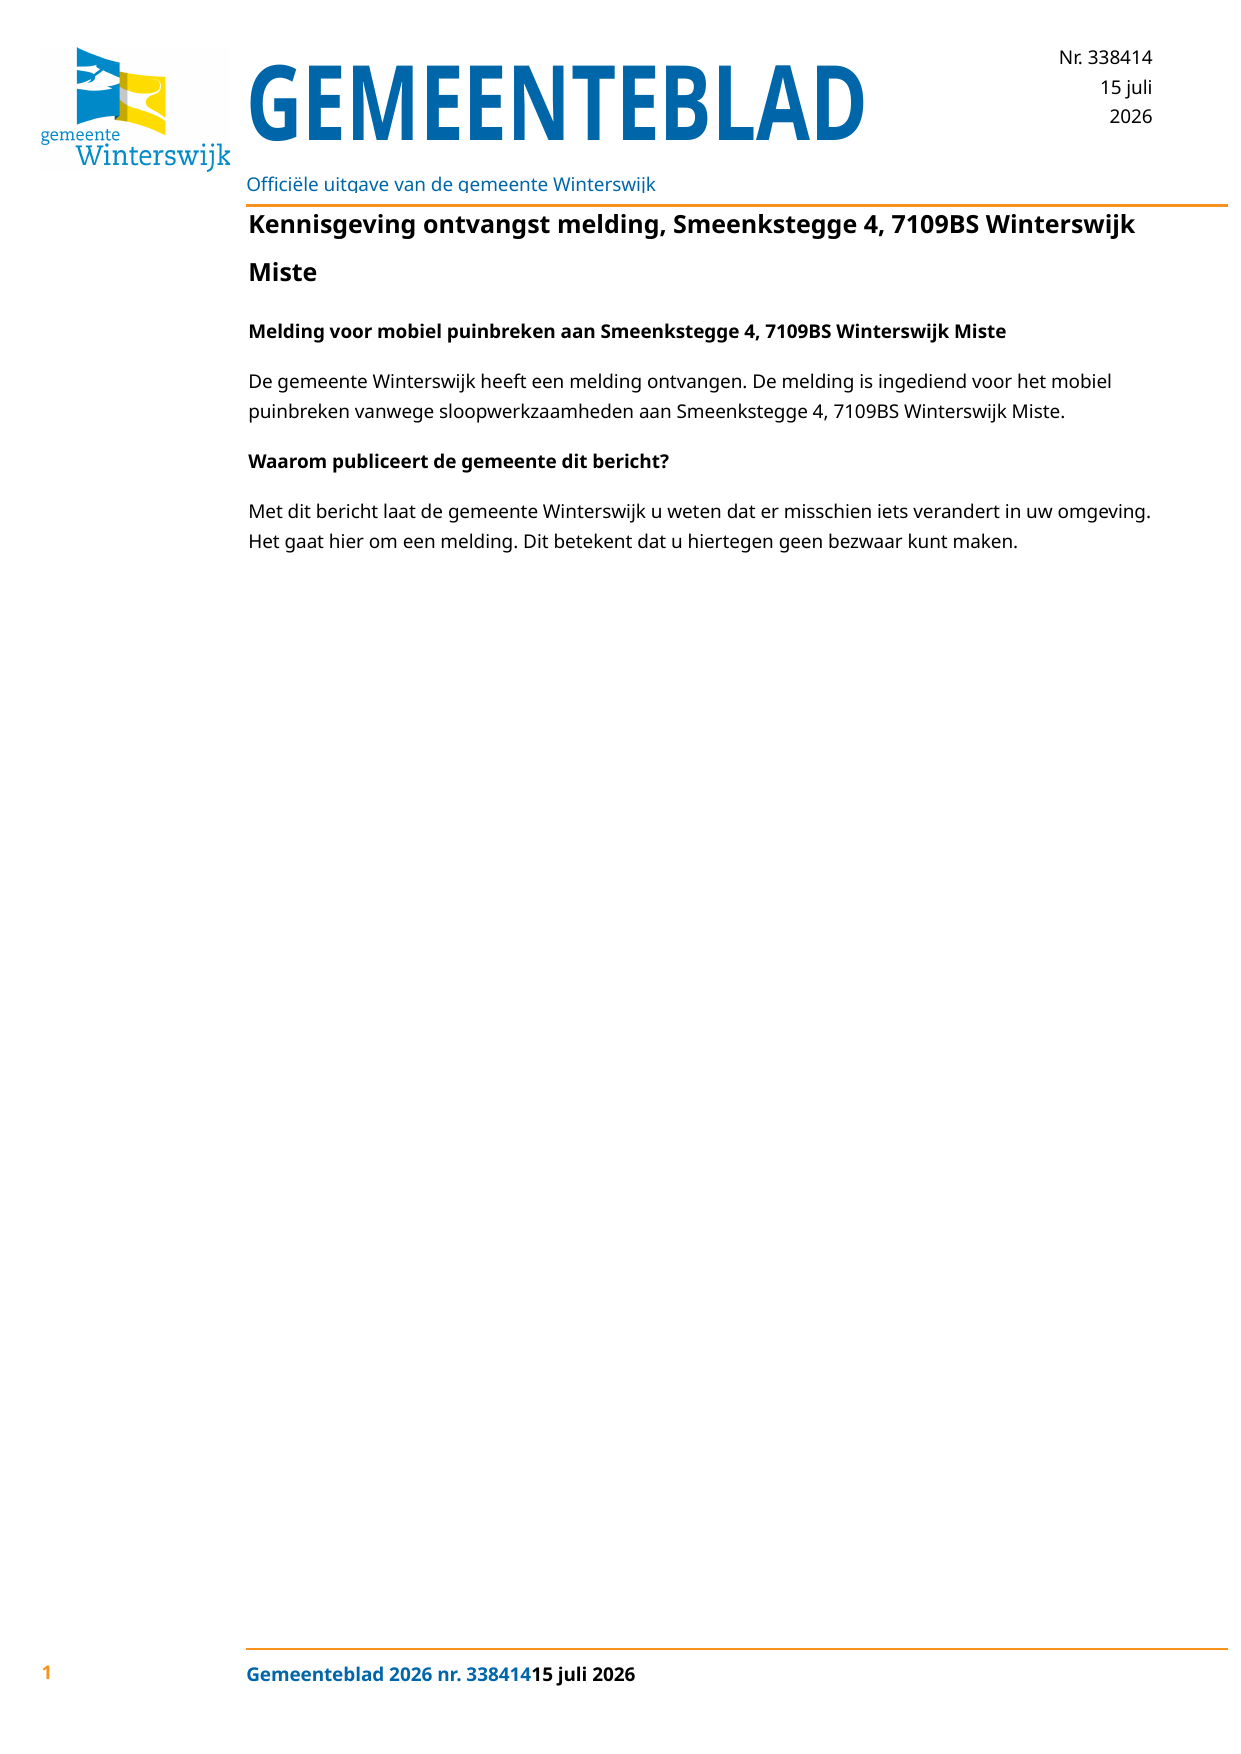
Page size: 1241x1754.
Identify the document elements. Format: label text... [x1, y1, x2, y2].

text Kennisgeving ontvangst melding, Smeenkstegge 4, 7109BS Winterswijk Miste [248, 207, 1152, 288]
text Waarom publiceert de gemeente dit bericht? [248, 448, 1152, 474]
text Melding voor mobiel puinbreken aan Smeenkstegge 4, 7109BS Winterswijk Miste [248, 318, 1152, 344]
text De gemeente Winterswijk heeft een melding ontvangen. De melding is ingediend voor het mobiel puinbreken vanwege sloopwerkzaamheden aan Smeenkstegge 4, 7109BS Winterswijk Miste. [248, 368, 1152, 424]
picture [41, 47, 231, 172]
text Met dit bericht laat de gemeente Winterswijk u weten dat er misschien iets verandert in uw omgeving. Het gaat hier om een melding. Dit betekent dat u hiertegen geen bezwaar kunt maken. [248, 499, 1152, 554]
picture [225, 153, 231, 162]
